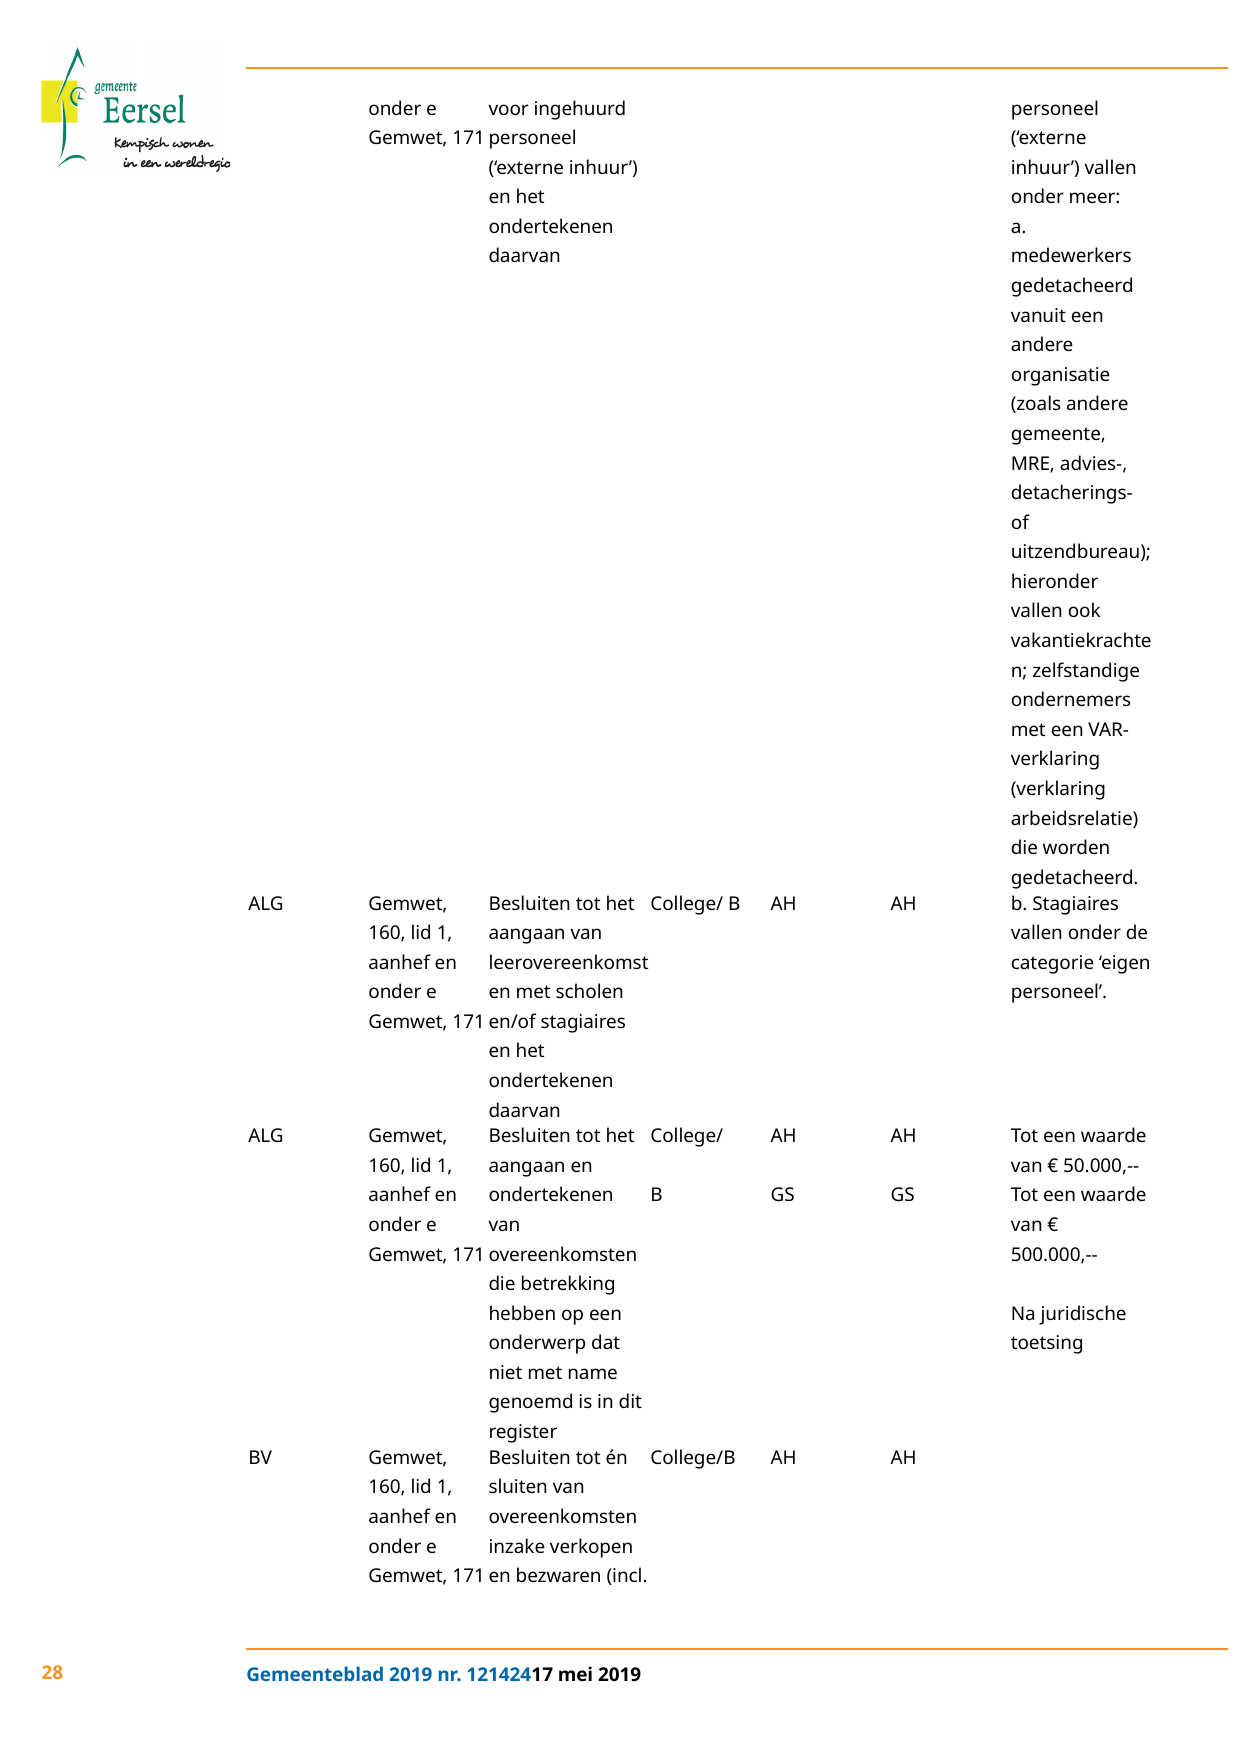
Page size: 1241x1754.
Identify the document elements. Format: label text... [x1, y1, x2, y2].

table_cell BV [248, 1444, 368, 1588]
table_cell [1011, 1444, 1152, 1588]
table_cell onder e Gemwet, 171 [368, 95, 488, 890]
table_cell personeel (‘externe inhuur’) vallen onder meer: a. medewerkers gedetacheerd vanuit een andere organisatie (zoals andere gemeente, MRE, advies-, detacherings- of uitzendbureau); hieronder vallen ook vakantiekrachten; zelfstandige ondernemers met een VAR-verklaring (verklaring arbeidsrelatie) die worden gedetacheerd. [1011, 95, 1152, 890]
picture [41, 47, 231, 172]
table_cell Besluiten tot én sluiten van overeenkomsten inzake verkopen en bezwaren (incl. [488, 1444, 650, 1588]
table_cell AH [890, 1444, 1011, 1588]
table_cell Gemwet, 160, lid 1, aanhef en onder e Gemwet, 171 [368, 1444, 488, 1588]
table_cell College/ B [650, 890, 770, 1122]
table_cell [890, 95, 1011, 890]
table_cell voor ingehuurd personeel (‘externe inhuur’) en het ondertekenen daarvan [488, 95, 650, 890]
table_cell Besluiten tot het aangaan van leerovereenkomsten met scholen en/of stagiaires en het ondertekenen daarvan [488, 890, 650, 1122]
table_cell ALG [248, 1123, 368, 1444]
table_cell College/ B [650, 1123, 770, 1444]
table_cell Gemwet, 160, lid 1, aanhef en onder e Gemwet, 171 [368, 890, 488, 1122]
table_cell [248, 95, 368, 890]
table_cell AH [770, 1444, 890, 1588]
table_cell [650, 95, 770, 890]
table_cell College/B [650, 1444, 770, 1588]
table_cell AH GS [890, 1123, 1011, 1444]
table_cell [770, 95, 890, 890]
table_cell Gemwet, 160, lid 1, aanhef en onder e Gemwet, 171 [368, 1123, 488, 1444]
table_cell Tot een waarde van € 50.000,-- Tot een waarde van € 500.000,-- Na juridische toetsing [1011, 1123, 1152, 1444]
table_cell ALG [248, 890, 368, 1122]
table_cell b. Stagiaires vallen onder de categorie ‘eigen personeel’. [1011, 890, 1152, 1122]
table_cell AH [770, 890, 890, 1122]
table_cell AH [890, 890, 1011, 1122]
table_cell AH GS [770, 1123, 890, 1444]
table_cell Besluiten tot het aangaan en ondertekenen van overeenkomsten die betrekking hebben op een onderwerp dat niet met name genoemd is in dit register [488, 1123, 650, 1444]
